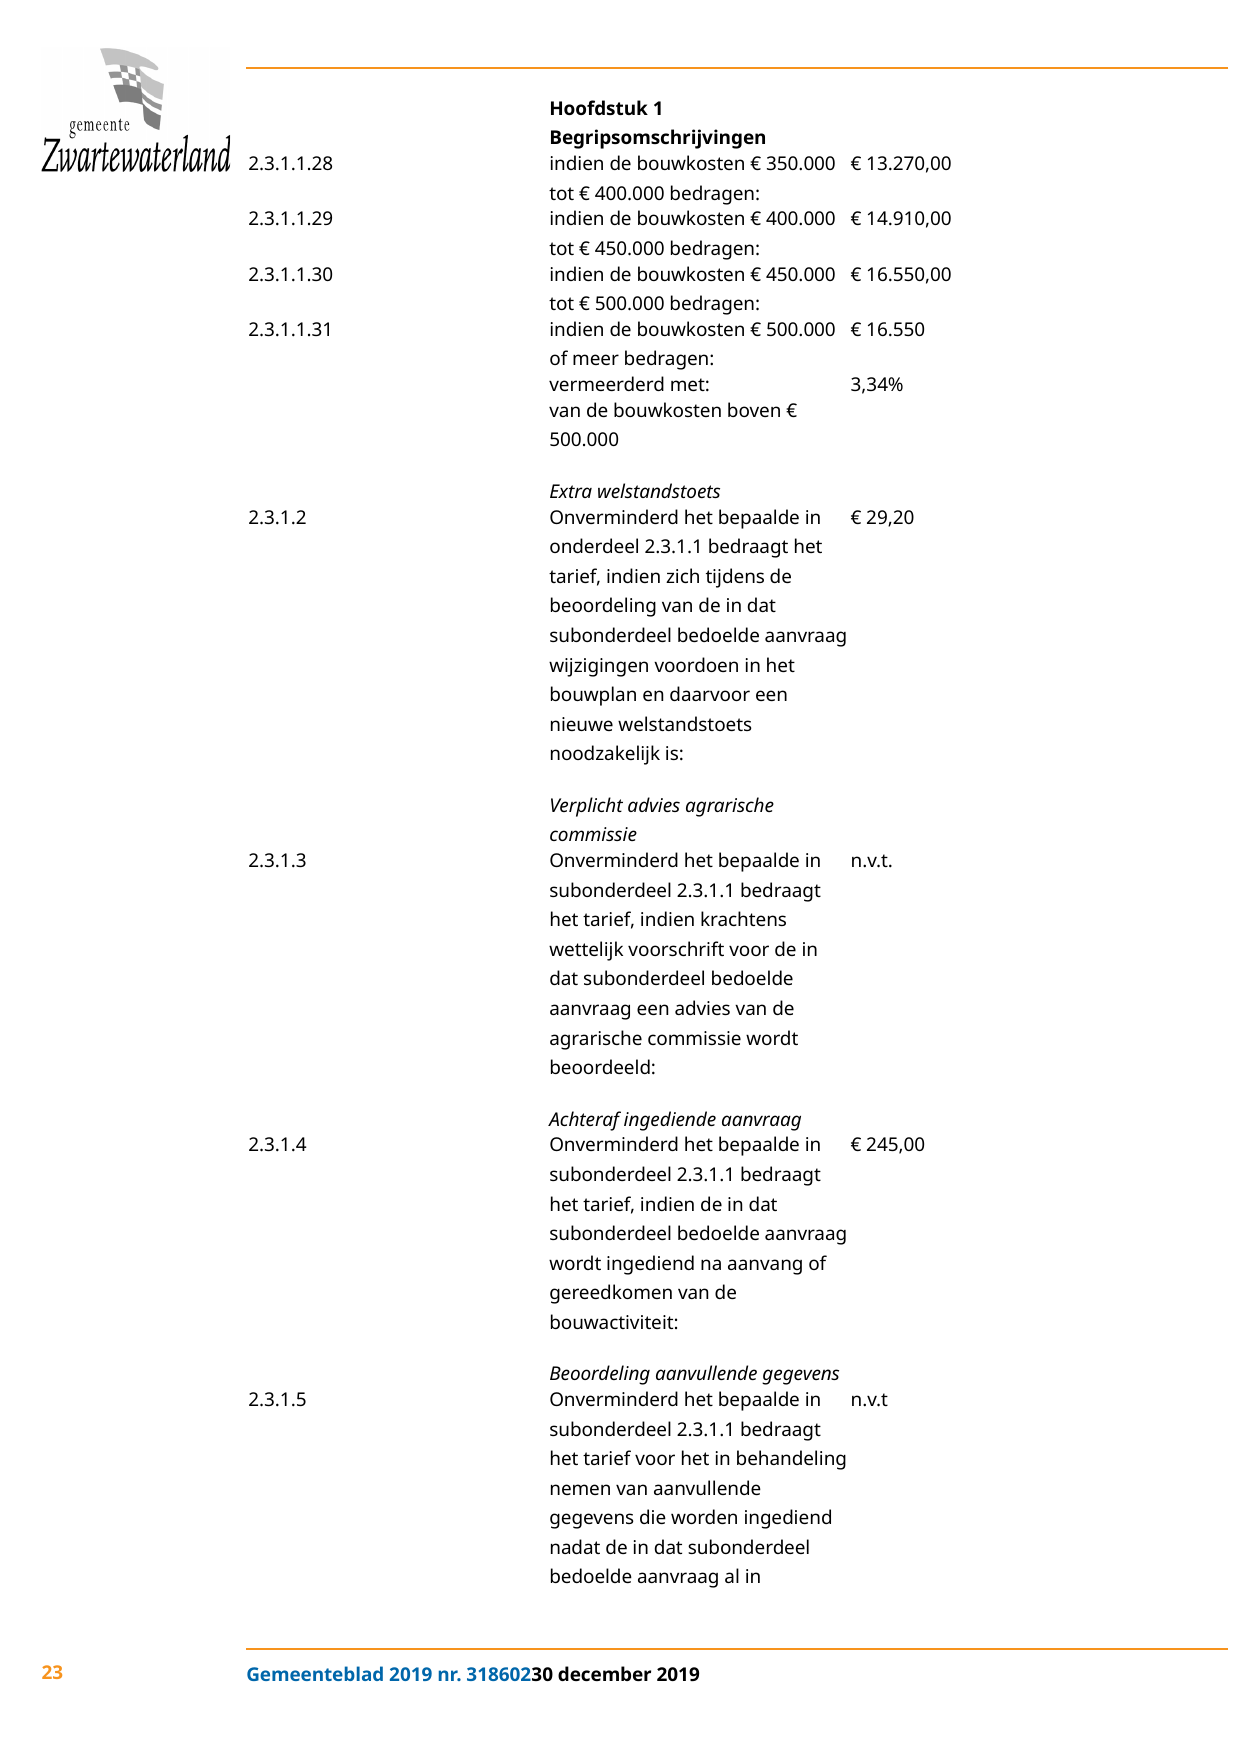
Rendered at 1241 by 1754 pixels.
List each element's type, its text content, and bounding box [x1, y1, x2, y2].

table_cell 2.3.1.1.29 [248, 205, 549, 261]
table_cell [248, 453, 549, 478]
table_cell indien de bouwkosten € 500.000 of meer bedragen: [549, 316, 850, 371]
table_cell [850, 1106, 1152, 1132]
table_cell [549, 766, 850, 792]
table_cell [248, 1335, 549, 1361]
table_cell n.v.t. [850, 847, 1152, 1080]
table_cell Verplicht advies agrarische commissie [549, 792, 850, 847]
table_cell € 245,00 [850, 1132, 1152, 1335]
table_header [850, 95, 1152, 150]
table_cell 2.3.1.4 [248, 1132, 549, 1335]
table_cell € 16.550 [850, 316, 1152, 371]
table_cell [248, 478, 549, 504]
table_cell [549, 1335, 850, 1361]
table_cell vermeerderd met: [549, 371, 850, 397]
table_cell [850, 792, 1152, 847]
table_cell [248, 1361, 549, 1386]
table_cell 2.3.1.1.28 [248, 150, 549, 205]
table_cell [850, 1080, 1152, 1106]
table_cell [248, 1106, 549, 1132]
table_cell 2.3.1.1.31 [248, 316, 549, 371]
table_cell n.v.t [850, 1386, 1152, 1589]
table_cell € 13.270,00 [850, 150, 1152, 205]
table_cell 2.3.1.2 [248, 504, 549, 766]
table_cell € 29,20 [850, 504, 1152, 766]
table_cell [248, 397, 549, 452]
table_cell Onverminderd het bepaalde in onderdeel 2.3.1.1 bedraagt het tarief, indien zich tijdens de beoordeling van de in dat subonderdeel bedoelde aanvraag wijzigingen voordoen in het bouwplan en daarvoor een nieuwe welstandstoets noodzakelijk is: [549, 504, 850, 766]
table_cell Beoordeling aanvullende gegevens [549, 1361, 850, 1386]
table_cell indien de bouwkosten € 400.000 tot € 450.000 bedragen: [549, 205, 850, 261]
table_cell 2.3.1.3 [248, 847, 549, 1080]
table_cell Onverminderd het bepaalde in subonderdeel 2.3.1.1 bedraagt het tarief voor het in behandeling nemen van aanvullende gegevens die worden ingediend nadat de in dat subonderdeel bedoelde aanvraag al in [549, 1386, 850, 1589]
table_cell [850, 397, 1152, 452]
table_cell [850, 1335, 1152, 1361]
table_cell Extra welstandstoets [549, 478, 850, 504]
table_cell Achteraf ingediende aanvraag [549, 1106, 850, 1132]
table_cell indien de bouwkosten € 350.000 tot € 400.000 bedragen: [549, 150, 850, 205]
table_cell € 14.910,00 [850, 205, 1152, 261]
table_cell Onverminderd het bepaalde in subonderdeel 2.3.1.1 bedraagt het tarief, indien de in dat subonderdeel bedoelde aanvraag wordt ingediend na aanvang of gereedkomen van de bouwactiviteit: [549, 1132, 850, 1335]
table_header [248, 95, 549, 150]
table_cell 3,34% [850, 371, 1152, 397]
table_cell indien de bouwkosten € 450.000 tot € 500.000 bedragen: [549, 261, 850, 316]
table_cell [248, 766, 549, 792]
table_cell [850, 478, 1152, 504]
table_cell € 16.550,00 [850, 261, 1152, 316]
table_cell Onverminderd het bepaalde in subonderdeel 2.3.1.1 bedraagt het tarief, indien krachtens wettelijk voorschrift voor de in dat subonderdeel bedoelde aanvraag een advies van de agrarische commissie wordt beoordeeld: [549, 847, 850, 1080]
table_cell van de bouwkosten boven € 500.000 [549, 397, 850, 452]
table_cell [549, 453, 850, 478]
table_cell [248, 792, 549, 847]
table_cell 2.3.1.1.30 [248, 261, 549, 316]
table_cell [850, 1361, 1152, 1386]
table_header Hoofdstuk 1 Begripsomschrijvingen [549, 95, 850, 150]
table_cell [248, 371, 549, 397]
table_cell [549, 1080, 850, 1106]
table_cell 2.3.1.5 [248, 1386, 549, 1589]
table_cell [850, 766, 1152, 792]
picture [41, 47, 231, 172]
table_cell [248, 1080, 549, 1106]
table_cell [850, 453, 1152, 478]
